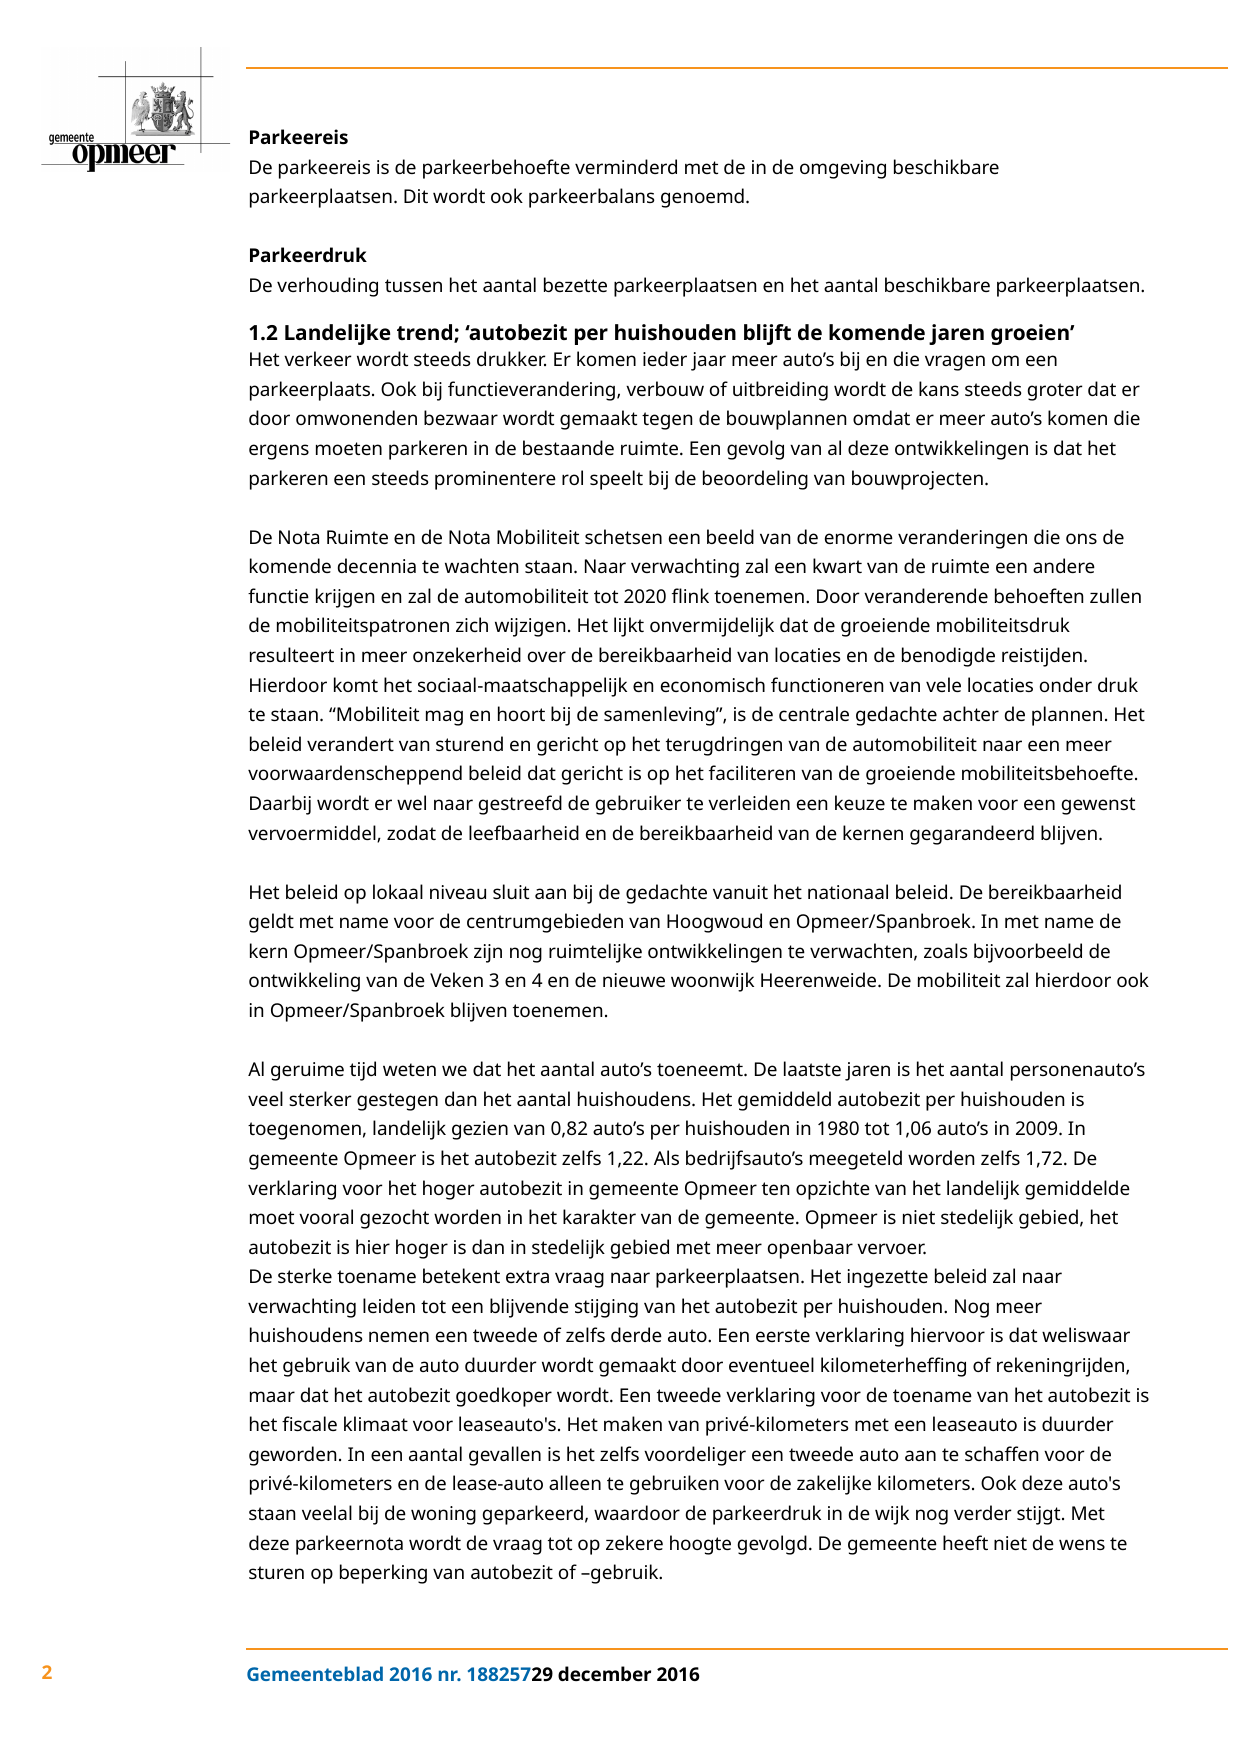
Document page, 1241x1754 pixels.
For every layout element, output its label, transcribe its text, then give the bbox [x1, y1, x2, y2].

text Parkeereis [248, 124, 1152, 150]
text Parkeerdruk [248, 243, 1152, 268]
picture [41, 47, 231, 172]
text 1.2 Landelijke trend; ‘autobezit per huishouden blijft de komende jaren groeien’ [248, 318, 1152, 346]
text De Nota Ruimte en de Nota Mobiliteit schetsen een beeld van de enorme veranderingen die ons de komende decennia te wachten staan. Naar verwachting zal een kwart van de ruimte een andere functie krijgen en zal de automobiliteit tot 2020 flink toenemen. Door veranderende behoeften zullen de mobiliteitspatronen zich wijzigen. Het lijkt onvermijdelijk dat de groeiende mobiliteitsdruk resulteert in meer onzekerheid over de bereikbaarheid van locaties en de benodigde reistijden. Hierdoor komt het sociaal-maatschappelijk en economisch functioneren van vele locaties onder druk te staan. “Mobiliteit mag en hoort bij de samenleving”, is de centrale gedachte achter de plannen. Het beleid verandert van sturend en gericht op het terugdringen van de automobiliteit naar een meer voorwaardenscheppend beleid dat gericht is op het faciliteren van de groeiende mobiliteitsbehoefte. Daarbij wordt er wel naar gestreefd de gebruiker te verleiden een keuze te maken voor een gewenst vervoermiddel, zodat de leefbaarheid en de bereikbaarheid van de kernen gegarandeerd blijven. [248, 524, 1152, 845]
text Al geruime tijd weten we dat het aantal auto’s toeneemt. De laatste jaren is het aantal personenauto’s veel sterker gestegen dan het aantal huishoudens. Het gemiddeld autobezit per huishouden is toegenomen, landelijk gezien van 0,82 auto’s per huishouden in 1980 tot 1,06 auto’s in 2009. In gemeente Opmeer is het autobezit zelfs 1,22. Als bedrijfsauto’s meegeteld worden zelfs 1,72. De verklaring voor het hoger autobezit in gemeente Opmeer ten opzichte van het landelijk gemiddelde moet vooral gezocht worden in het karakter van de gemeente. Opmeer is niet stedelijk gebied, het autobezit is hier hoger is dan in stedelijk gebied met meer openbaar vervoer. [248, 1056, 1152, 1259]
text De verhouding tussen het aantal bezette parkeerplaatsen en het aantal beschikbare parkeerplaatsen. [248, 272, 1152, 298]
text Het beleid op lokaal niveau sluit aan bij de gedachte vanuit het nationaal beleid. De bereikbaarheid geldt met name voor de centrumgebieden van Hoogwoud en Opmeer/Spanbroek. In met name de kern Opmeer/Spanbroek zijn nog ruimtelijke ontwikkelingen te verwachten, zoals bijvoorbeeld de ontwikkeling van de Veken 3 en 4 en de nieuwe woonwijk Heerenweide. De mobiliteit zal hierdoor ook in Opmeer/Spanbroek blijven toenemen. [248, 879, 1152, 1023]
text Het verkeer wordt steeds drukker. Er komen ieder jaar meer auto’s bij en die vragen om een parkeerplaats. Ook bij functieverandering, verbouw of uitbreiding wordt de kans steeds groter dat er door omwonenden bezwaar wordt gemaakt tegen de bouwplannen omdat er meer auto’s komen die ergens moeten parkeren in de bestaande ruimte. Een gevolg van al deze ontwikkelingen is dat het parkeren een steeds prominentere rol speelt bij de beoordeling van bouwprojecten. [248, 346, 1152, 490]
text De parkeereis is de parkeerbehoefte verminderd met de in de omgeving beschikbare parkeerplaatsen. Dit wordt ook parkeerbalans genoemd. [248, 154, 1152, 209]
text De sterke toename betekent extra vraag naar parkeerplaatsen. Het ingezette beleid zal naar verwachting leiden tot een blijvende stijging van het autobezit per huishouden. Nog meer huishoudens nemen een tweede of zelfs derde auto. Een eerste verklaring hiervoor is dat weliswaar het gebruik van de auto duurder wordt gemaakt door eventueel kilometerheffing of rekeningrijden, maar dat het autobezit goedkoper wordt. Een tweede verklaring voor de toename van het autobezit is het fiscale klimaat voor leaseauto's. Het maken van privé-kilometers met een leaseauto is duurder geworden. In een aantal gevallen is het zelfs voordeliger een tweede auto aan te schaffen voor de privé-kilometers en de lease-auto alleen te gebruiken voor de zakelijke kilometers. Ook deze auto's staan veelal bij de woning geparkeerd, waardoor de parkeerdruk in de wijk nog verder stijgt. Met deze parkeernota wordt de vraag tot op zekere hoogte gevolgd. De gemeente heeft niet de wens te sturen op beperking van autobezit of –gebruik. [248, 1263, 1152, 1585]
